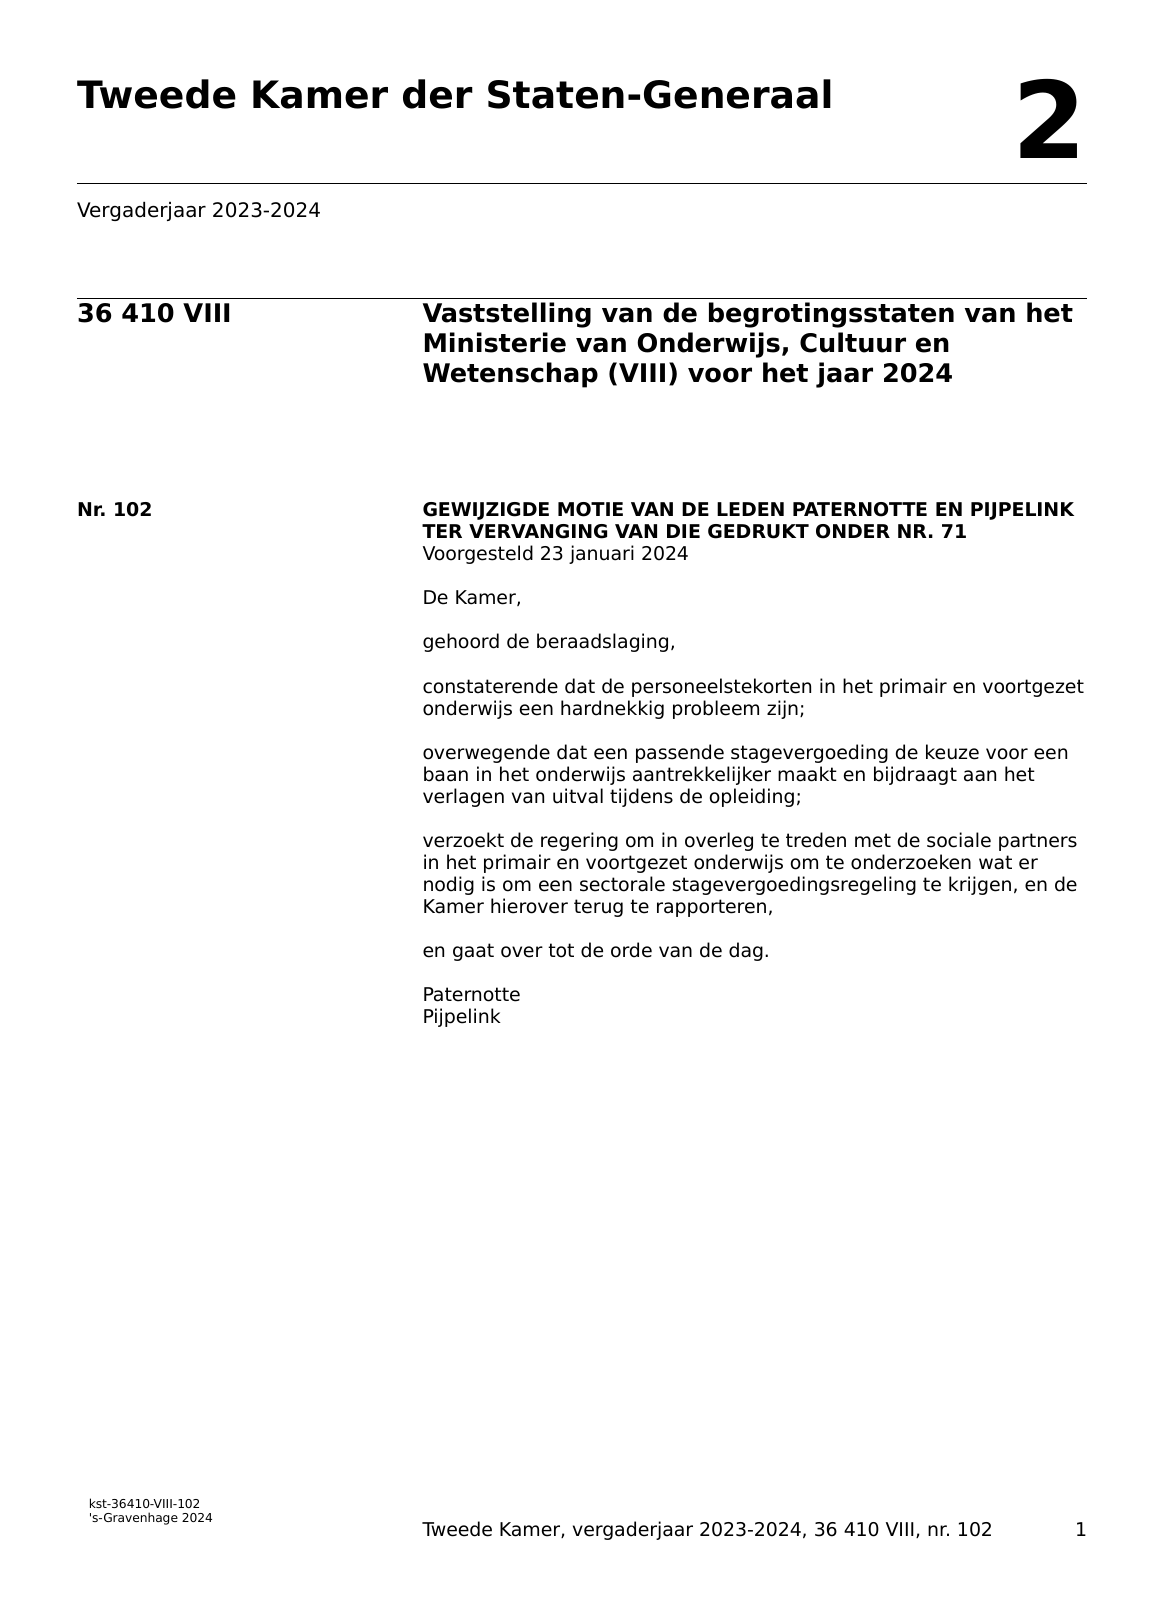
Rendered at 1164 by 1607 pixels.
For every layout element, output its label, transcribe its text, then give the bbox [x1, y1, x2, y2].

text Paternotte [422, 984, 1087, 1006]
text en gaat over tot de orde van de dag. [422, 940, 1087, 962]
text overwegende dat een passende stagevergoeding de keuze voor een baan in het onderwijs aantrekkelijker maakt en bijdraagt aan het verlagen van uitval tijdens de opleiding; [422, 742, 1087, 808]
text gehoord de beraadslaging, [422, 631, 1087, 653]
text verzoekt de regering om in overleg te treden met de sociale partners in het primair en voortgezet onderwijs om te onderzoeken wat er nodig is om een sectorale stagevergoedingsregeling te krijgen, en de Kamer hierover terug te rapporteren, [422, 830, 1087, 918]
text Voorgesteld 23 januari 2024 [422, 543, 1087, 565]
table_cell Vergaderjaar 2023-2024 [77, 184, 1087, 298]
text kst-36410-VIII-102 [88, 1497, 323, 1511]
text constaterende dat de personeelstekorten in het primair en voortgezet onderwijs een hardnekkig probleem zijn; [422, 676, 1087, 719]
subtitle 36 410 VIII Vaststelling van de begrotingsstaten van het Ministerie van Onderwijs, Cultuur en Wetenschap (VIII) voor het jaar 2024 [77, 299, 1087, 388]
text 's-Gravenhage 2024 [88, 1511, 323, 1525]
text De Kamer, [422, 587, 1087, 609]
text Pijpelink [422, 1006, 1087, 1028]
table_header Tweede Kamer der Staten-Generaal [77, 59, 886, 183]
table_header 2 [886, 59, 1087, 183]
subtitle Nr. 102 GEWIJZIGDE MOTIE VAN DE LEDEN PATERNOTTE EN PIJPELINK TER VERVANGING VAN DIE GEDRUKT ONDER NR. 71 [77, 499, 1087, 543]
